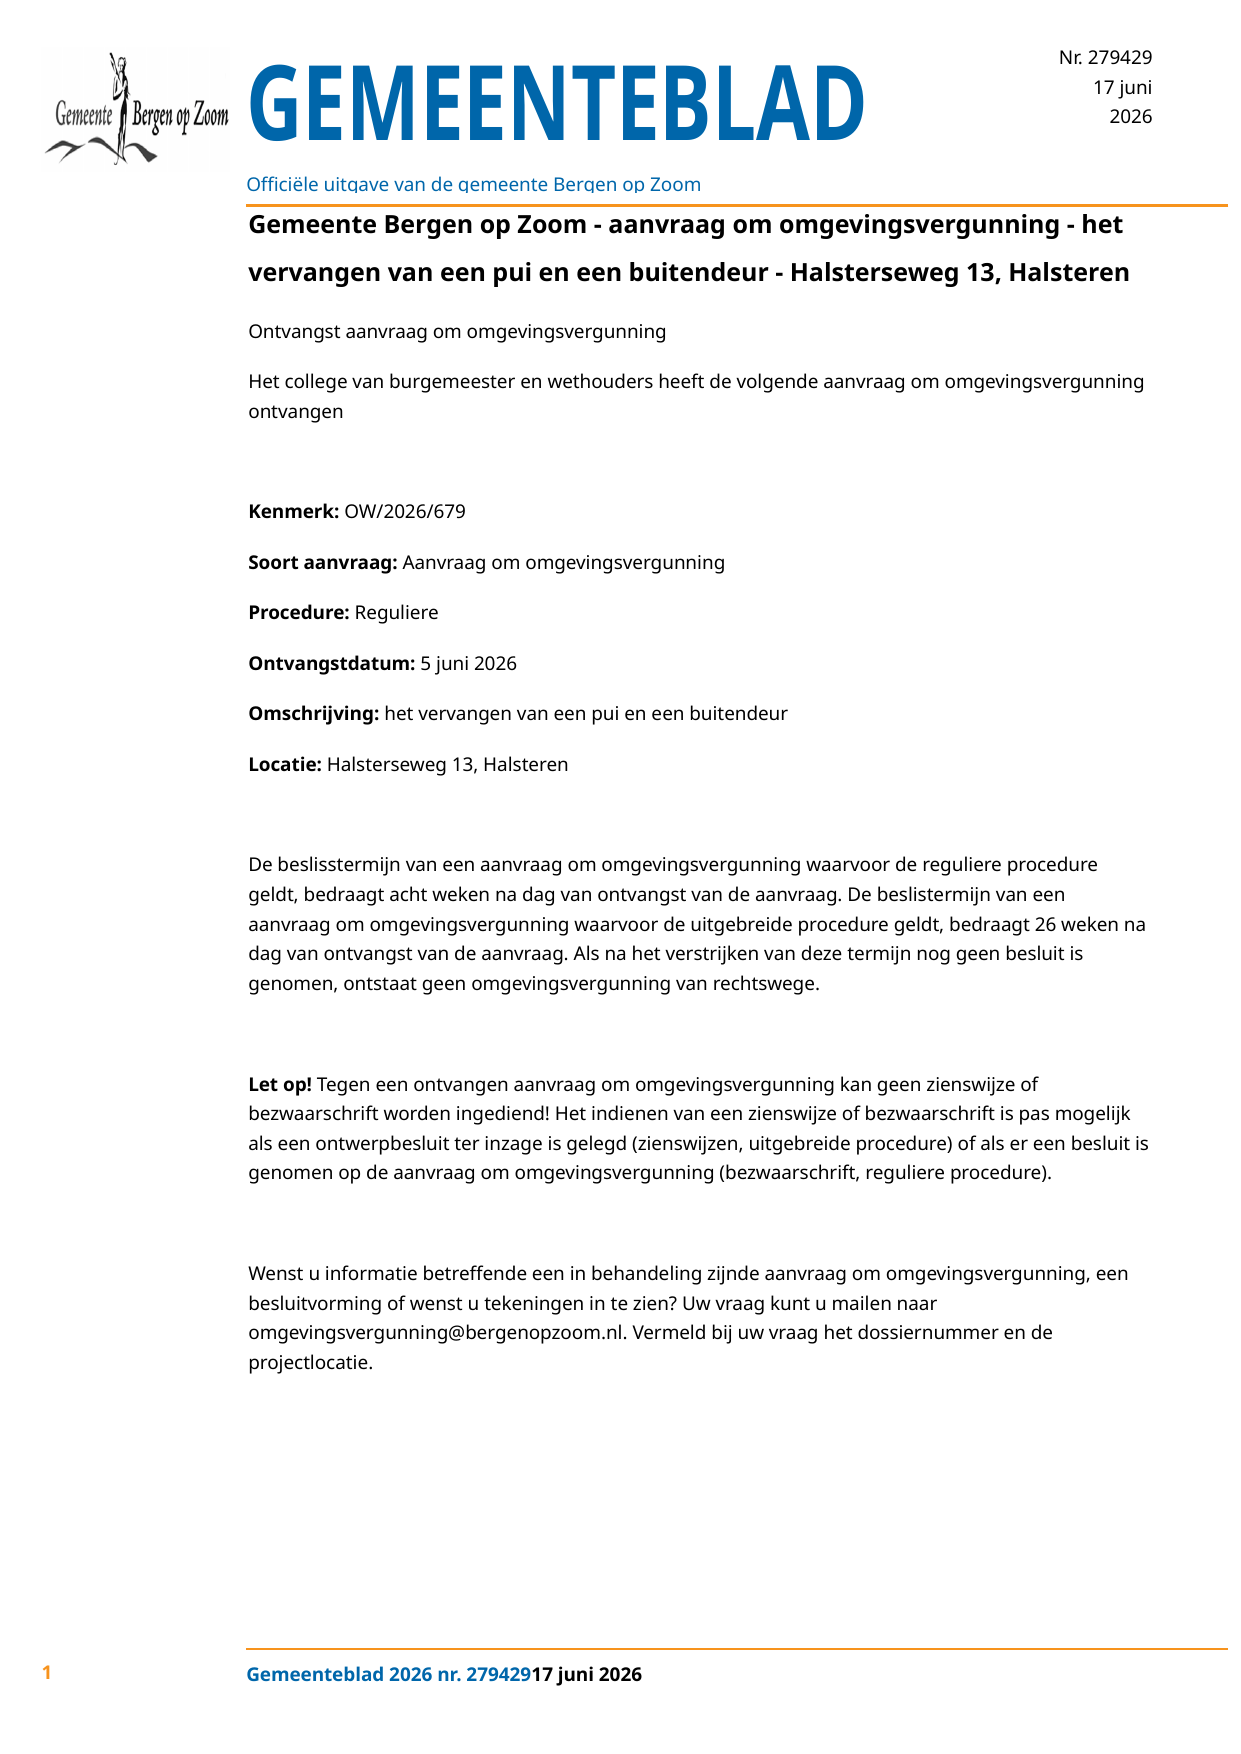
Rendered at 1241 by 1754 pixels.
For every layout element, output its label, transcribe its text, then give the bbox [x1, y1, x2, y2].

text De beslisstermijn van een aanvraag om omgevingsvergunning waarvoor de reguliere procedure geldt, bedraagt acht weken na dag van ontvangst van de aanvraag. De beslistermijn van een aanvraag om omgevingsvergunning waarvoor de uitgebreide procedure geldt, bedraagt 26 weken na dag van ontvangst van de aanvraag. Als na het verstrijken van deze termijn nog geen besluit is genomen, ontstaat geen omgevingsvergunning van rechtswege. [248, 852, 1152, 996]
text Het college van burgemeester en wethouders heeft de volgende aanvraag om omgevingsvergunning ontvangen [248, 368, 1152, 424]
text Kenmerk: OW/2026/679 [248, 499, 1152, 524]
text Ontvangst aanvraag om omgevingsvergunning [248, 318, 1152, 344]
text Let op! Tegen een ontvangen aanvraag om omgevingsvergunning kan geen zienswijze of bezwaarschrift worden ingediend! Het indienen van een zienswijze of bezwaarschrift is pas mogelijk als een ontwerpbesluit ter inzage is gelegd (zienswijzen, uitgebreide procedure) of als er een besluit is genomen op de aanvraag om omgevingsvergunning (bezwaarschrift, reguliere procedure). [248, 1071, 1152, 1185]
text Ontvangstdatum: 5 juni 2026 [248, 650, 1152, 676]
picture [41, 47, 231, 172]
text Gemeente Bergen op Zoom - aanvraag om omgevingsvergunning - het vervangen van een pui en een buitendeur - Halsterseweg 13, Halsteren [248, 207, 1152, 288]
text Procedure: Reguliere [248, 599, 1152, 625]
text Wenst u informatie betreffende een in behandeling zijnde aanvraag om omgevingsvergunning, een besluitvorming of wenst u tekeningen in te zien? Uw vraag kunt u mailen naar omgevingsvergunning@bergenopzoom.nl. Vermeld bij uw vraag het dossiernummer en de projectlocatie. [248, 1260, 1152, 1375]
text Omschrijving: het vervangen van een pui en een buitendeur [248, 700, 1152, 726]
text Locatie: Halsterseweg 13, Halsteren [248, 751, 1152, 777]
text Soort aanvraag: Aanvraag om omgevingsvergunning [248, 549, 1152, 575]
